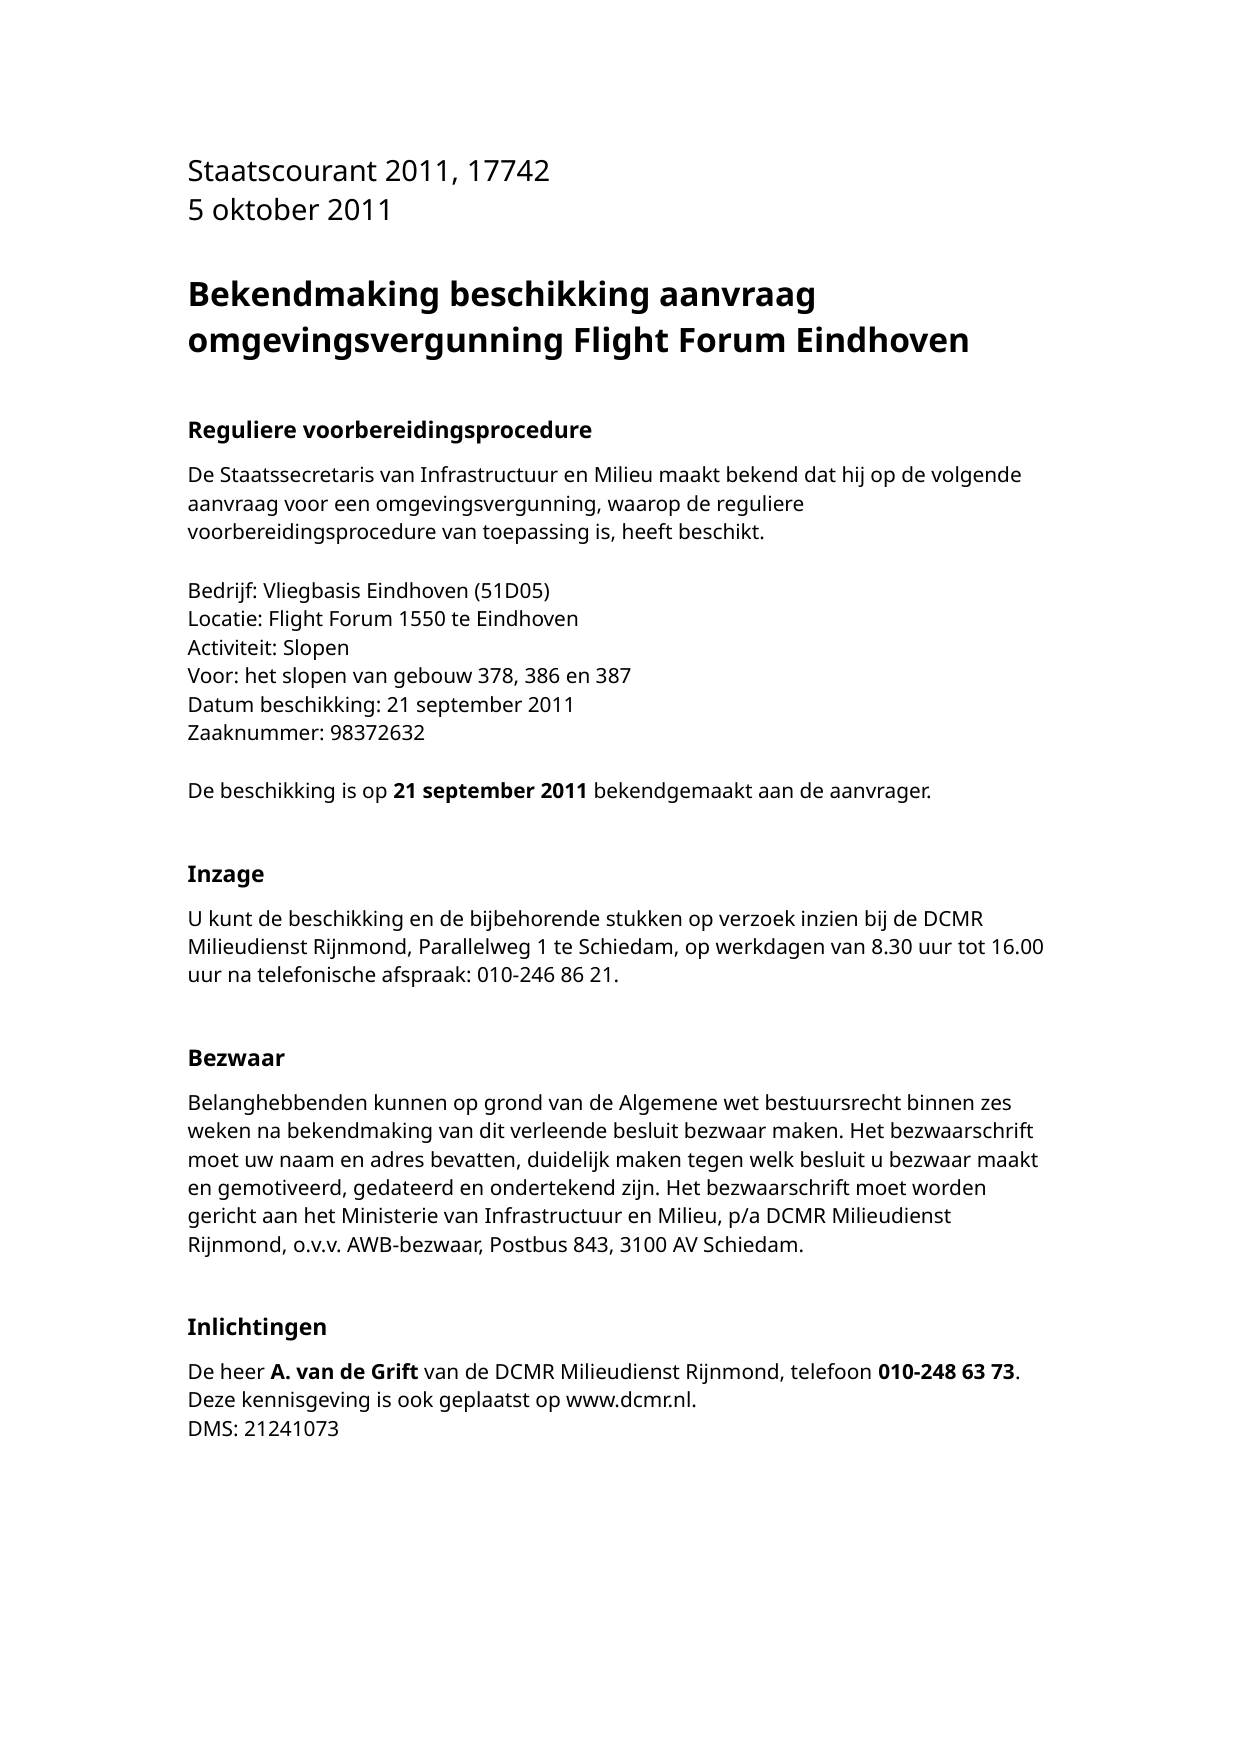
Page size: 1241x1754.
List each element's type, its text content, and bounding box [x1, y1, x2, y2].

text Voor: het slopen van gebouw 378, 386 en 387 [187, 661, 1053, 690]
subtitle Inzage [187, 857, 1053, 889]
subtitle Inlichtingen [187, 1311, 1053, 1342]
text Activiteit: Slopen [187, 633, 1053, 661]
subtitle Bezwaar [187, 1042, 1053, 1073]
text U kunt de beschikking en de bijbehorende stukken op verzoek inzien bij de DCMR Milieudienst Rijnmond, Parallelweg 1 te Schiedam, op werkdagen van 8.30 uur tot 16.00 uur na telefonische afspraak: 010-246 86 21. [187, 904, 1053, 989]
subtitle Bekendmaking beschikking aanvraag omgevingsvergunning Flight Forum Eindhoven [187, 271, 1053, 362]
text Datum beschikking: 21 september 2011 [187, 690, 1053, 718]
text Staatscourant 2011, 17742 [187, 150, 1053, 190]
text Bedrijf: Vliegbasis Eindhoven (51D05) [187, 576, 1053, 604]
text Zaaknummer: 98372632 [187, 718, 1053, 747]
text De Staatssecretaris van Infrastructuur en Milieu maakt bekend dat hij op de volgende aanvraag voor een omgevingsvergunning, waarop de reguliere voorbereidingsprocedure van toepassing is, heeft beschikt. [187, 461, 1053, 546]
text De heer A. van de Grift van de DCMR Milieudienst Rijnmond, telefoon 010-248 63 73. [187, 1357, 1053, 1386]
text DMS: 21241073 [187, 1414, 1053, 1442]
text 5 oktober 2011 [187, 190, 1053, 229]
text Belanghebbenden kunnen op grond van de Algemene wet bestuursrecht binnen zes weken na bekendmaking van dit verleende besluit bezwaar maken. Het bezwaarschrift moet uw naam en adres bevatten, duidelijk maken tegen welk besluit u bezwaar maakt en gemotiveerd, gedateerd en ondertekend zijn. Het bezwaarschrift moet worden gericht aan het Ministerie van Infrastructuur en Milieu, p/a DCMR Milieudienst Rijnmond, o.v.v. AWB-bezwaar, Postbus 843, 3100 AV Schiedam. [187, 1088, 1053, 1258]
subtitle Reguliere voorbereidingsprocedure [187, 414, 1053, 446]
text Locatie: Flight Forum 1550 te Eindhoven [187, 604, 1053, 633]
text Deze kennisgeving is ook geplaatst op www.dcmr.nl. [187, 1386, 1053, 1414]
text De beschikking is op 21 september 2011 bekendgemaakt aan de aanvrager. [187, 777, 1053, 805]
